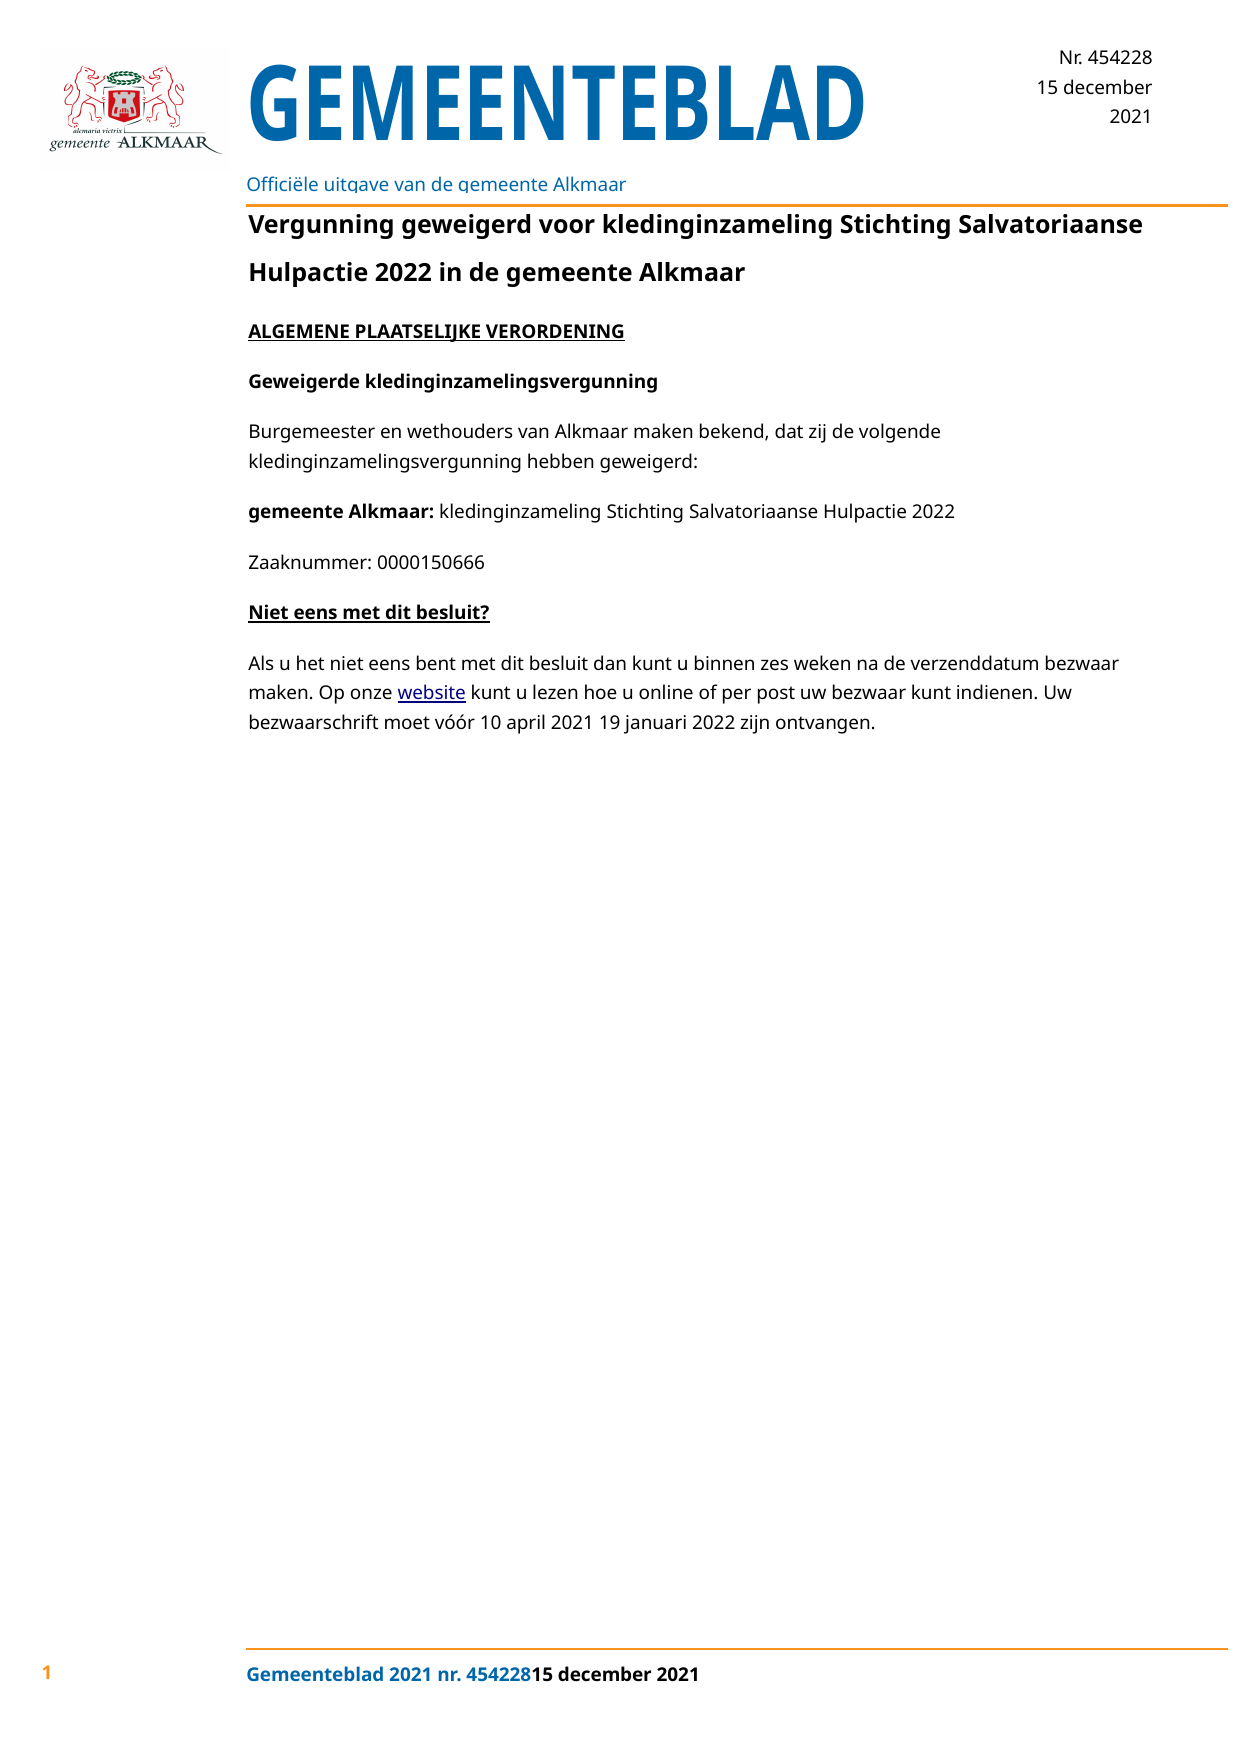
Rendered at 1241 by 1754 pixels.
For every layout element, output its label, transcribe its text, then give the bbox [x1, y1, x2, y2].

text gemeente Alkmaar: kledinginzameling Stichting Salvatoriaanse Hulpactie 2022 [248, 499, 1152, 524]
text Niet eens met dit besluit? [248, 599, 1152, 625]
text Vergunning geweigerd voor kledinginzameling Stichting Salvatoriaanse Hulpactie 2022 in de gemeente Alkmaar [248, 207, 1152, 288]
text ALGEMENE PLAATSELIJKE VERORDENING [248, 318, 1152, 344]
text Geweigerde kledinginzamelingsvergunning [248, 368, 1152, 394]
text Burgemeester en wethouders van Alkmaar maken bekend, dat zij de volgende kledinginzamelingsvergunning hebben geweigerd: [248, 419, 1152, 474]
picture [41, 47, 231, 172]
text Als u het niet eens bent met dit besluit dan kunt u binnen zes weken na de verzenddatum bezwaar maken. Op onze website kunt u lezen hoe u online of per post uw bezwaar kunt indienen. Uw bezwaarschrift moet vóór 10 april 2021 19 januari 2022 zijn ontvangen. [248, 650, 1152, 735]
text Zaaknummer: 0000150666 [248, 549, 1152, 575]
